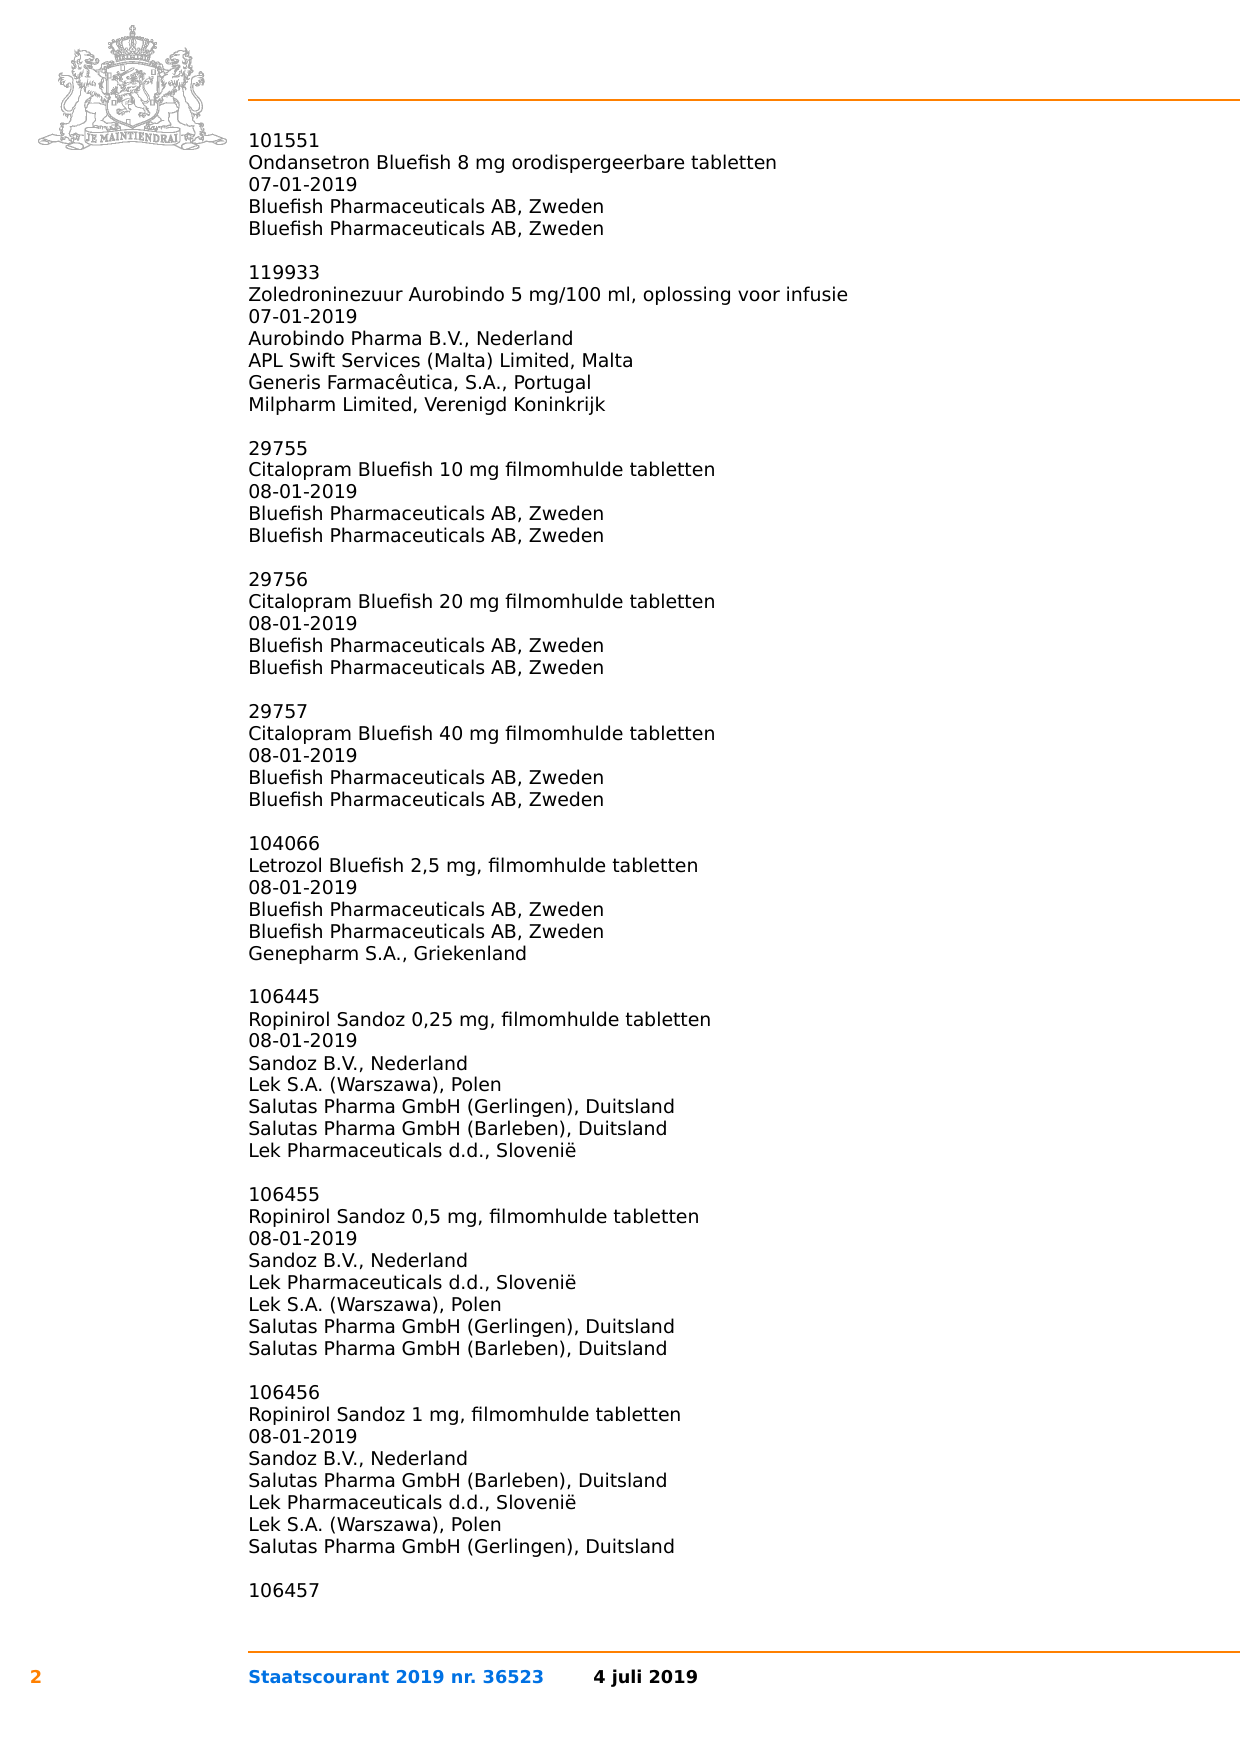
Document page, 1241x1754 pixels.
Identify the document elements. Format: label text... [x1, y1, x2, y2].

text Citalopram Bluefish 10 mg filmomhulde tabletten [248, 459, 1163, 481]
text Generis Farmacêutica, S.A., Portugal [248, 372, 1163, 393]
text 101551 [248, 130, 1163, 152]
text 106457 [248, 1579, 1163, 1602]
text 104066 [248, 833, 1163, 855]
text Bluefish Pharmaceuticals AB, Zweden [248, 635, 1163, 657]
text Aurobindo Pharma B.V., Nederland [248, 328, 1163, 349]
text 106455 [248, 1184, 1163, 1206]
text Salutas Pharma GmbH (Gerlingen), Duitsland [248, 1096, 1163, 1118]
text Lek Pharmaceuticals d.d., Slovenië [248, 1492, 1163, 1514]
text Zoledroninezuur Aurobindo 5 mg/100 ml, oplossing voor infusie [248, 284, 1163, 306]
text Bluefish Pharmaceuticals AB, Zweden [248, 921, 1163, 943]
text Ondansetron Bluefish 8 mg orodispergeerbare tabletten [248, 152, 1163, 174]
text 29755 [248, 437, 1163, 459]
text Salutas Pharma GmbH (Barleben), Duitsland [248, 1118, 1163, 1140]
text Lek S.A. (Warszawa), Polen [248, 1074, 1163, 1096]
text 08-01-2019 [248, 1426, 1163, 1448]
text Citalopram Bluefish 20 mg filmomhulde tabletten [248, 591, 1163, 613]
text 29756 [248, 569, 1163, 591]
text Sandoz B.V., Nederland [248, 1052, 1163, 1074]
text Ropinirol Sandoz 1 mg, filmomhulde tabletten [248, 1404, 1163, 1426]
text 08-01-2019 [248, 745, 1163, 767]
text 119933 [248, 262, 1163, 284]
text Bluefish Pharmaceuticals AB, Zweden [248, 767, 1163, 789]
text Lek Pharmaceuticals d.d., Slovenië [248, 1140, 1163, 1162]
text Salutas Pharma GmbH (Gerlingen), Duitsland [248, 1536, 1163, 1558]
text 08-01-2019 [248, 1228, 1163, 1250]
text 106456 [248, 1382, 1163, 1404]
picture [38, 25, 227, 150]
text Salutas Pharma GmbH (Gerlingen), Duitsland [248, 1316, 1163, 1338]
text 106445 [248, 986, 1163, 1008]
text Bluefish Pharmaceuticals AB, Zweden [248, 899, 1163, 921]
text Bluefish Pharmaceuticals AB, Zweden [248, 196, 1163, 218]
text Sandoz B.V., Nederland [248, 1448, 1163, 1470]
text Lek S.A. (Warszawa), Polen [248, 1514, 1163, 1536]
text Letrozol Bluefish 2,5 mg, filmomhulde tabletten [248, 855, 1163, 877]
text 29757 [248, 701, 1163, 723]
text Sandoz B.V., Nederland [248, 1250, 1163, 1272]
text 07-01-2019 [248, 306, 1163, 328]
text Bluefish Pharmaceuticals AB, Zweden [248, 657, 1163, 679]
text APL Swift Services (Malta) Limited, Malta [248, 349, 1163, 372]
text 08-01-2019 [248, 481, 1163, 503]
text Ropinirol Sandoz 0,25 mg, filmomhulde tabletten [248, 1008, 1163, 1030]
text Bluefish Pharmaceuticals AB, Zweden [248, 218, 1163, 240]
text Salutas Pharma GmbH (Barleben), Duitsland [248, 1470, 1163, 1492]
text Lek Pharmaceuticals d.d., Slovenië [248, 1272, 1163, 1294]
text 08-01-2019 [248, 1030, 1163, 1052]
text Bluefish Pharmaceuticals AB, Zweden [248, 503, 1163, 525]
text Salutas Pharma GmbH (Barleben), Duitsland [248, 1338, 1163, 1360]
text Genepharm S.A., Griekenland [248, 943, 1163, 964]
text Citalopram Bluefish 40 mg filmomhulde tabletten [248, 723, 1163, 745]
text Bluefish Pharmaceuticals AB, Zweden [248, 789, 1163, 811]
text Lek S.A. (Warszawa), Polen [248, 1294, 1163, 1316]
text 07-01-2019 [248, 174, 1163, 196]
text 08-01-2019 [248, 613, 1163, 635]
text Milpharm Limited, Verenigd Koninkrijk [248, 393, 1163, 416]
text 08-01-2019 [248, 877, 1163, 899]
text Ropinirol Sandoz 0,5 mg, filmomhulde tabletten [248, 1206, 1163, 1228]
text Bluefish Pharmaceuticals AB, Zweden [248, 525, 1163, 547]
